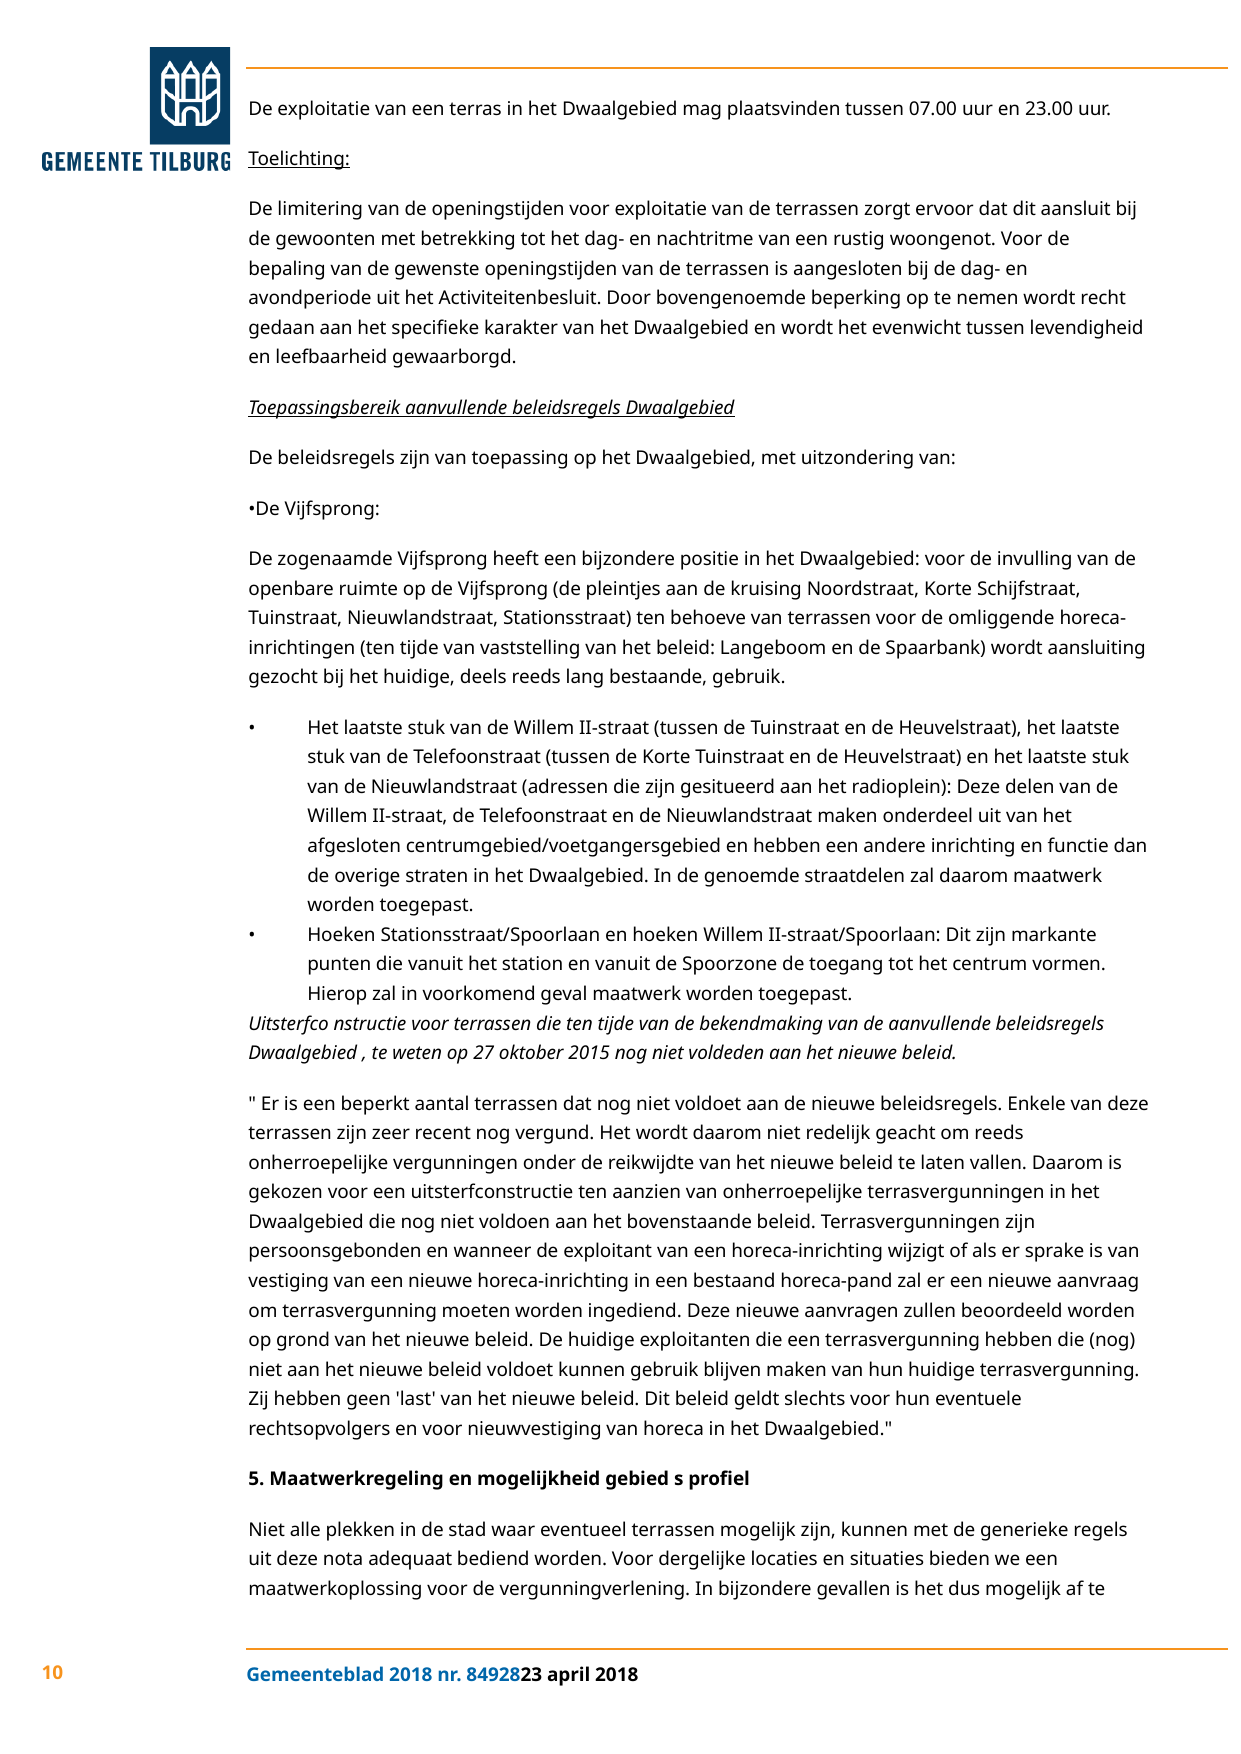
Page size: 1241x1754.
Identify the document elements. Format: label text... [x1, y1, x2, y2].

text Toelichting: [248, 145, 1152, 171]
text De exploitatie van een terras in het Dwaalgebied mag plaatsvinden tussen 07.00 uur en 23.00 uur. [248, 95, 1152, 121]
text Niet alle plekken in de stad waar eventueel terrassen mogelijk zijn, kunnen met de generieke regels uit deze nota adequaat bediend worden. Voor dergelijke locaties en situaties bieden we een maatwerkoplossing voor de vergunningverlening. In bijzondere gevallen is het dus mogelijk af te [248, 1516, 1152, 1601]
picture [41, 47, 231, 172]
text " Er is een beperkt aantal terrassen dat nog niet voldoet aan de nieuwe beleidsregels. Enkele van deze terrassen zijn zeer recent nog vergund. Het wordt daarom niet redelijk geacht om reeds onherroepelijke vergunningen onder de reikwijdte van het nieuwe beleid te laten vallen. Daarom is gekozen voor een uitsterfconstructie ten aanzien van onherroepelijke terrasvergunningen in het Dwaalgebied die nog niet voldoen aan het bovenstaande beleid. Terrasvergunningen zijn persoonsgebonden en wanneer de exploitant van een horeca-inrichting wijzigt of als er sprake is van vestiging van een nieuwe horeca-inrichting in een bestaand horeca-pand zal er een nieuwe aanvraag om terrasvergunning moeten worden ingediend. Deze nieuwe aanvragen zullen beoordeeld worden op grond van het nieuwe beleid. De huidige exploitanten die een terrasvergunning hebben die (nog) niet aan het nieuwe beleid voldoet kunnen gebruik blijven maken van hun huidige terrasvergunning. Zij hebben geen 'last' van het nieuwe beleid. Dit beleid geldt slechts voor hun eventuele rechtsopvolgers en voor nieuwvestiging van horeca in het Dwaalgebied." [248, 1090, 1152, 1441]
text De zogenaamde Vijfsprong heeft een bijzondere positie in het Dwaalgebied: voor de invulling van de openbare ruimte op de Vijfsprong (de pleintjes aan de kruising Noordstraat, Korte Schijfstraat, Tuinstraat, Nieuwlandstraat, Stationsstraat) ten behoeve van terrassen voor de omliggende horeca-inrichtingen (ten tijde van vaststelling van het beleid: Langeboom en de Spaarbank) wordt aansluiting gezocht bij het huidige, deels reeds lang bestaande, gebruik. [248, 545, 1152, 689]
text Uitsterfco nstructie voor terrassen die ten tijde van de bekendmaking van de aanvullende beleidsregels Dwaalgebied , te weten op 27 oktober 2015 nog niet voldeden aan het nieuwe beleid. [248, 1010, 1152, 1065]
text Toepassingsbereik aanvullende beleidsregels Dwaalgebied [248, 394, 1152, 420]
text De limitering van de openingstijden voor exploitatie van de terrassen zorgt ervoor dat dit aansluit bij de gewoonten met betrekking tot het dag- en nachtritme van een rustig woongenot. Voor de bepaling van de gewenste openingstijden van de terrassen is aangesloten bij de dag- en avondperiode uit het Activiteitenbesluit. Door bovengenoemde beperking op te nemen wordt recht gedaan aan het specifieke karakter van het Dwaalgebied en wordt het evenwicht tussen levendigheid en leefbaarheid gewaarborgd. [248, 196, 1152, 369]
text •De Vijfsprong: [248, 495, 1152, 521]
text 5. Maatwerkregeling en mogelijkheid gebied s profiel [248, 1466, 1152, 1491]
list Het laatste stuk van de Willem II-straat (tussen de Tuinstraat en de Heuvelstraat), het laatste stuk van de Telefoonstraat (tussen de Korte Tuinstraat en de Heuvelstraat) en het laatste stuk van de Nieuwlandstraat (adressen die zijn gesitueerd aan het radioplein): Deze delen van de Willem II-straat, de Telefoonstraat en de Nieuwlandstraat maken onderdeel uit van het afgesloten centrumgebied/voetgangersgebied en hebben een andere inrichting en functie dan de overige straten in het Dwaalgebied. In de genoemde straatdelen zal daarom maatwerk worden toegepast. [248, 714, 1152, 917]
text De beleidsregels zijn van toepassing op het Dwaalgebied, met uitzondering van: [248, 444, 1152, 470]
list Hoeken Stationsstraat/Spoorlaan en hoeken Willem II-straat/Spoorlaan: Dit zijn markante punten die vanuit het station en vanuit de Spoorzone de toegang tot het centrum vormen. Hierop zal in voorkomend geval maatwerk worden toegepast. [248, 921, 1152, 1006]
